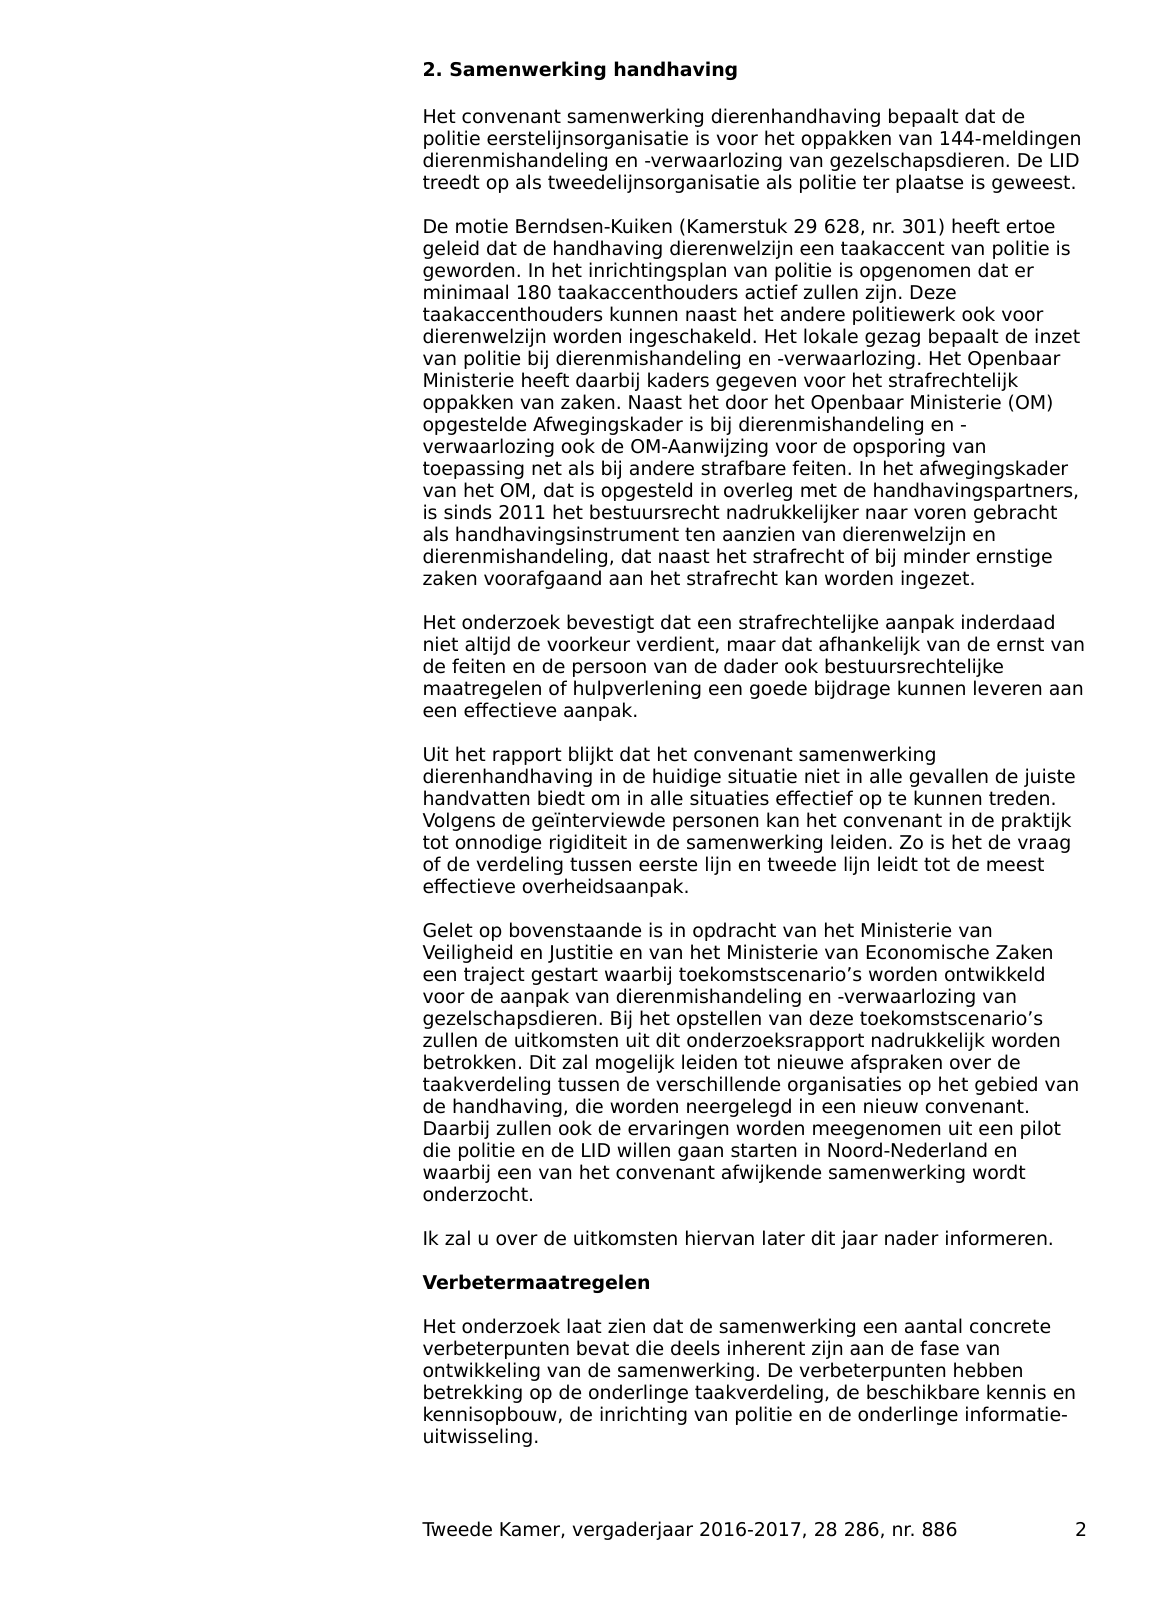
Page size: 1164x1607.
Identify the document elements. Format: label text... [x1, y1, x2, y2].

subtitle 2. Samenwerking handhaving [422, 59, 1087, 81]
text Het convenant samenwerking dierenhandhaving bepaalt dat de politie eerstelijnsorganisatie is voor het oppakken van 144-meldingen dierenmishandeling en -verwaarlozing van gezelschapsdieren. De LID treedt op als tweedelijnsorganisatie als politie ter plaatse is geweest. [422, 106, 1087, 194]
subtitle Verbetermaatregelen [422, 1272, 1087, 1294]
text Het onderzoek laat zien dat de samenwerking een aantal concrete verbeterpunten bevat die deels inherent zijn aan de fase van ontwikkeling van de samenwerking. De verbeterpunten hebben betrekking op de onderlinge taakverdeling, de beschikbare kennis en kennisopbouw, de inrichting van politie en de onderlinge informatie-uitwisseling. [422, 1316, 1087, 1448]
text De motie Berndsen-Kuiken (Kamerstuk 29 628, nr. 301) heeft ertoe geleid dat de handhaving dierenwelzijn een taakaccent van politie is geworden. In het inrichtingsplan van politie is opgenomen dat er minimaal 180 taakaccenthouders actief zullen zijn. Deze taakaccenthouders kunnen naast het andere politiewerk ook voor dierenwelzijn worden ingeschakeld. Het lokale gezag bepaalt de inzet van politie bij dierenmishandeling en -verwaarlozing. Het Openbaar Ministerie heeft daarbij kaders gegeven voor het strafrechtelijk oppakken van zaken. Naast het door het Openbaar Ministerie (OM) opgestelde Afwegingskader is bij dierenmishandeling en -verwaarlozing ook de OM-Aanwijzing voor de opsporing van toepassing net als bij andere strafbare feiten. In het afwegingskader van het OM, dat is opgesteld in overleg met de handhavingspartners, is sinds 2011 het bestuursrecht nadrukkelijker naar voren gebracht als handhavingsinstrument ten aanzien van dierenwelzijn en dierenmishandeling, dat naast het strafrecht of bij minder ernstige zaken voorafgaand aan het strafrecht kan worden ingezet. [422, 216, 1087, 590]
text Het onderzoek bevestigt dat een strafrechtelijke aanpak inderdaad niet altijd de voorkeur verdient, maar dat afhankelijk van de ernst van de feiten en de persoon van de dader ook bestuursrechtelijke maatregelen of hulpverlening een goede bijdrage kunnen leveren aan een effectieve aanpak. [422, 612, 1087, 722]
text Gelet op bovenstaande is in opdracht van het Ministerie van Veiligheid en Justitie en van het Ministerie van Economische Zaken een traject gestart waarbij toekomstscenario’s worden ontwikkeld voor de aanpak van dierenmishandeling en -verwaarlozing van gezelschapsdieren. Bij het opstellen van deze toekomstscenario’s zullen de uitkomsten uit dit onderzoeksrapport nadrukkelijk worden betrokken. Dit zal mogelijk leiden tot nieuwe afspraken over de taakverdeling tussen de verschillende organisaties op het gebied van de handhaving, die worden neergelegd in een nieuw convenant. Daarbij zullen ook de ervaringen worden meegenomen uit een pilot die politie en de LID willen gaan starten in Noord-Nederland en waarbij een van het convenant afwijkende samenwerking wordt onderzocht. [422, 920, 1087, 1206]
text Ik zal u over de uitkomsten hiervan later dit jaar nader informeren. [422, 1228, 1087, 1250]
text Uit het rapport blijkt dat het convenant samenwerking dierenhandhaving in de huidige situatie niet in alle gevallen de juiste handvatten biedt om in alle situaties effectief op te kunnen treden. Volgens de geïnterviewde personen kan het convenant in de praktijk tot onnodige rigiditeit in de samenwerking leiden. Zo is het de vraag of de verdeling tussen eerste lijn en tweede lijn leidt tot de meest effectieve overheidsaanpak. [422, 744, 1087, 898]
